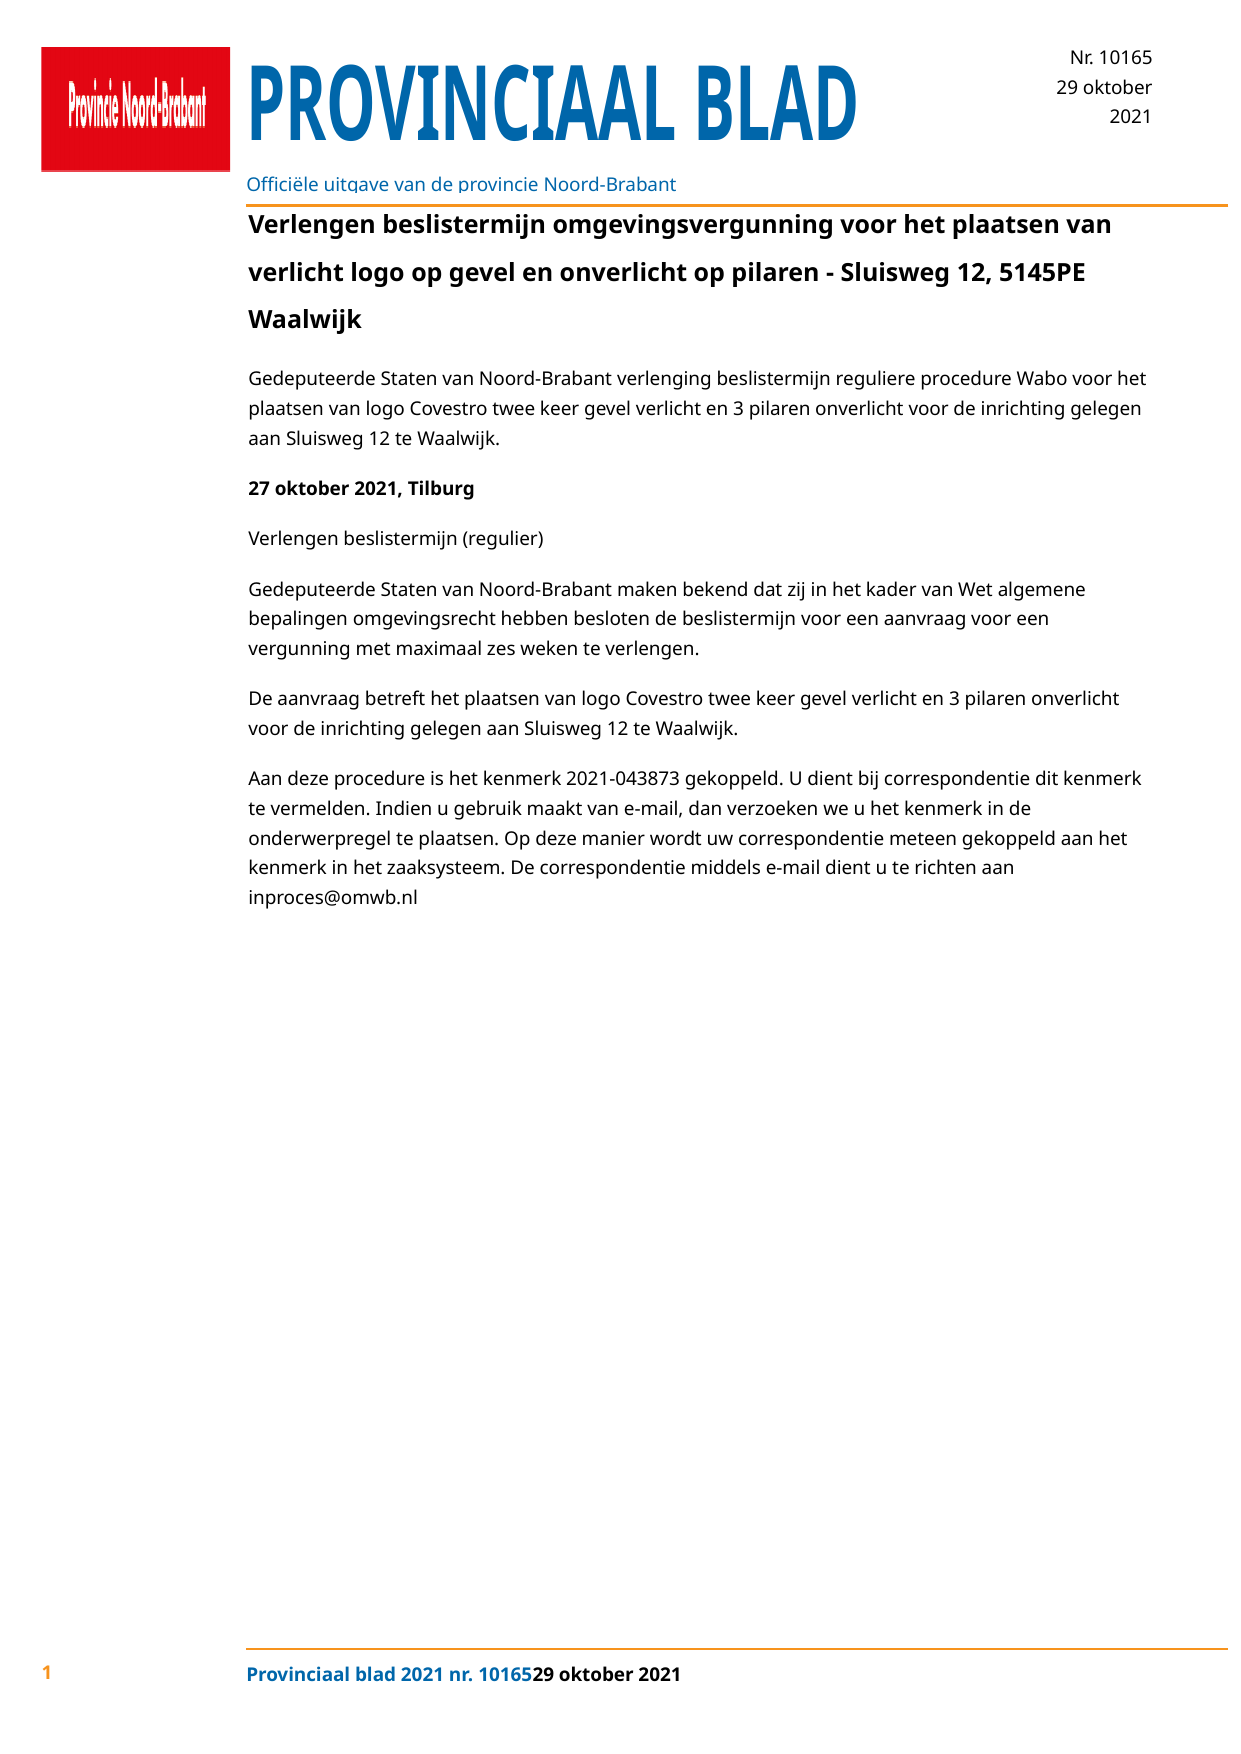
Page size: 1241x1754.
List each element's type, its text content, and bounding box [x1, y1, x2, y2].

text 27 oktober 2021, Tilburg [248, 475, 1152, 501]
picture [41, 47, 231, 172]
text Verlengen beslistermijn (regulier) [248, 526, 1152, 551]
text Aan deze procedure is het kenmerk 2021-043873 gekoppeld. U dient bij correspondentie dit kenmerk te vermelden. Indien u gebruik maakt van e-mail, dan verzoeken we u het kenmerk in de onderwerpregel te plaatsen. Op deze manier wordt uw correspondentie meteen gekoppeld aan het kenmerk in het zaaksysteem. De correspondentie middels e-mail dient u te richten aan inproces@omwb.nl [248, 766, 1152, 909]
text De aanvraag betreft het plaatsen van logo Covestro twee keer gevel verlicht en 3 pilaren onverlicht voor de inrichting gelegen aan Sluisweg 12 te Waalwijk. [248, 686, 1152, 741]
text Gedeputeerde Staten van Noord-Brabant maken bekend dat zij in het kader van Wet algemene bepalingen omgevingsrecht hebben besloten de beslistermijn voor een aanvraag voor een vergunning met maximaal zes weken te verlengen. [248, 576, 1152, 661]
text Gedeputeerde Staten van Noord-Brabant verlenging beslistermijn reguliere procedure Wabo voor het plaatsen van logo Covestro twee keer gevel verlicht en 3 pilaren onverlicht voor de inrichting gelegen aan Sluisweg 12 te Waalwijk. [248, 366, 1152, 450]
text Verlengen beslistermijn omgevingsvergunning voor het plaatsen van verlicht logo op gevel en onverlicht op pilaren - Sluisweg 12, 5145PE Waalwijk [248, 207, 1152, 336]
